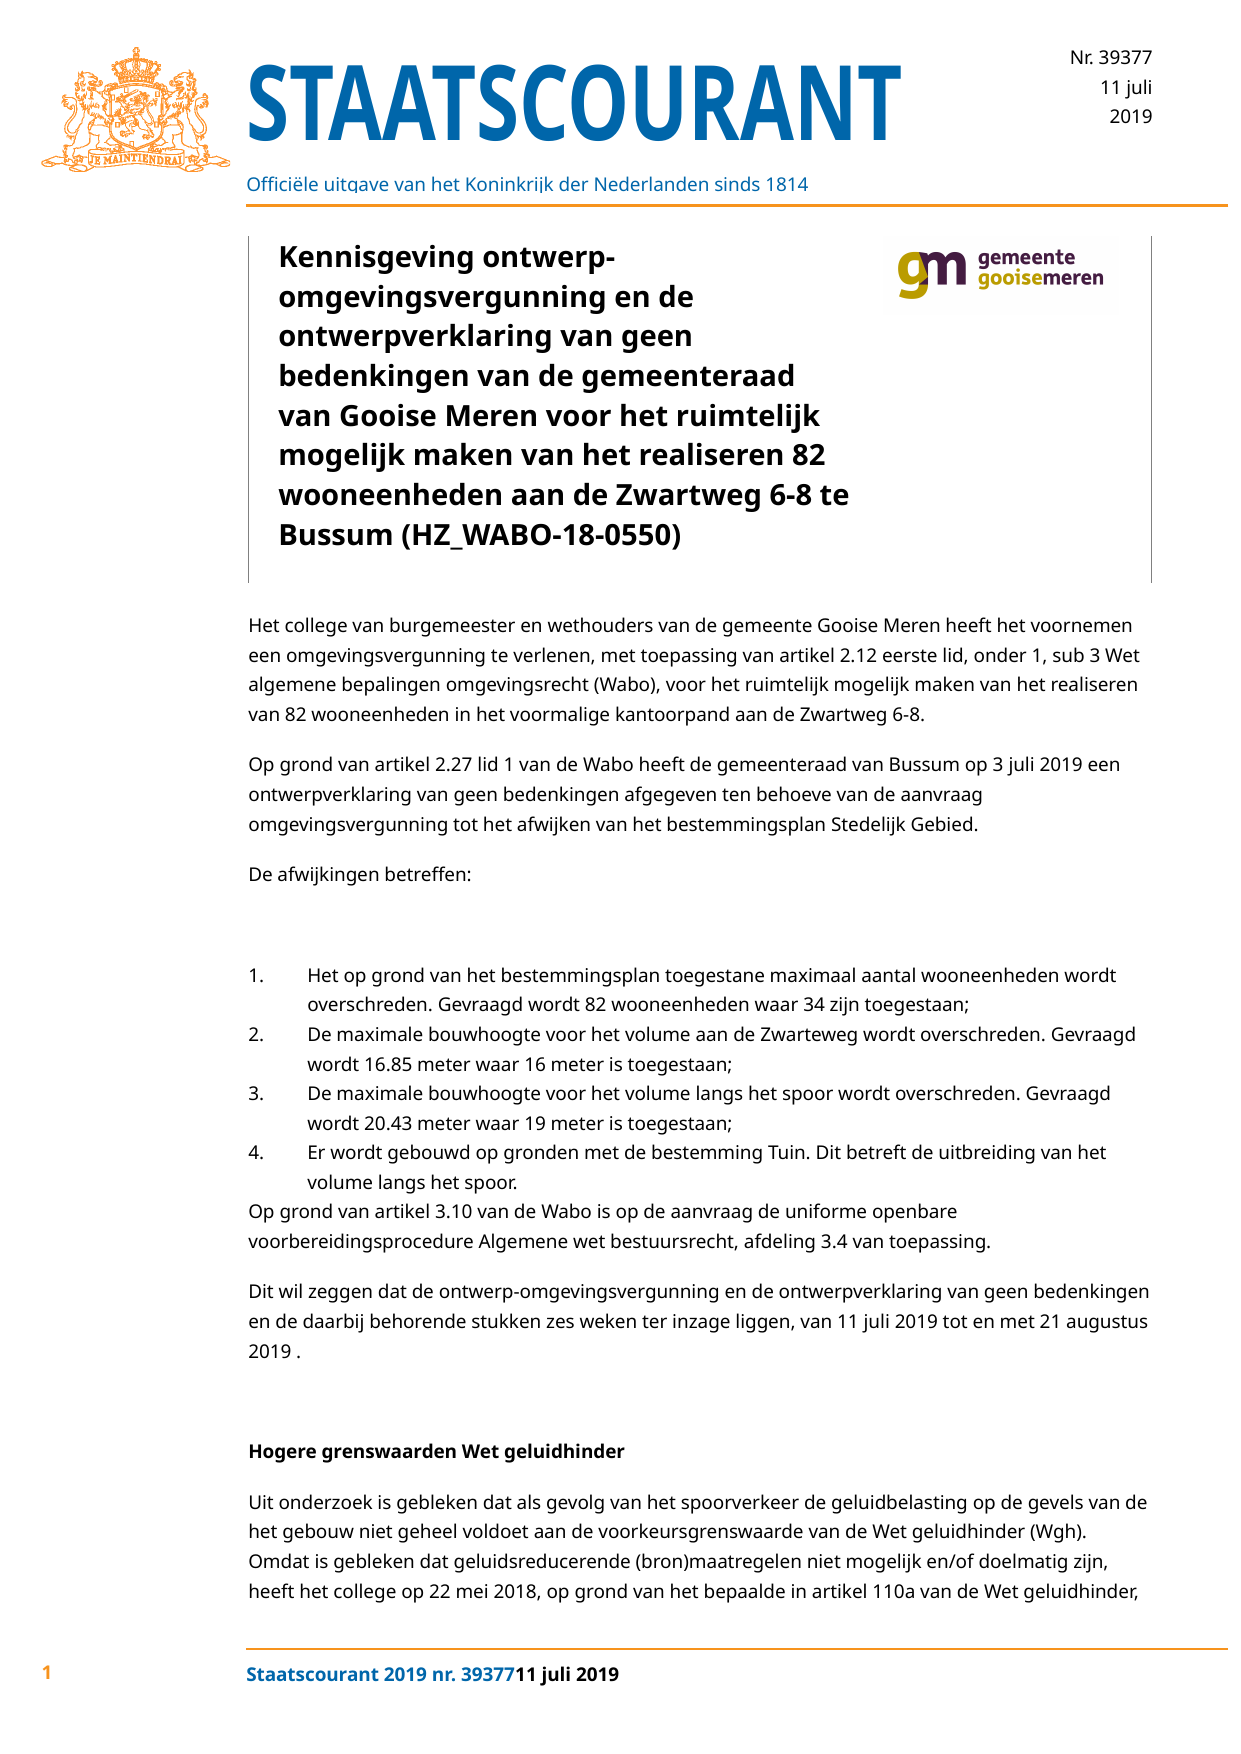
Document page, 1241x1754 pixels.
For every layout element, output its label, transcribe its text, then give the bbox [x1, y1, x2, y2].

picture [882, 236, 1119, 315]
text Op grond van artikel 2.27 lid 1 van de Wabo heeft de gemeenteraad van Bussum op 3 juli 2019 een ontwerpverklaring van geen bedenkingen afgegeven ten behoeve van de aanvraag omgevingsvergunning tot het afwijken van het bestemmingsplan Stedelijk Gebied. [248, 752, 1152, 836]
table_header [850, 236, 1151, 583]
text Hogere grenswaarden Wet geluidhinder [248, 1439, 1152, 1464]
table_header Kennisgeving ontwerp-omgevingsvergunning en de ontwerpverklaring van geen bedenkingen van de gemeenteraad van Gooise Meren voor het ruimtelijk mogelijk maken van het realiseren 82 wooneenheden aan de Zwartweg 6-8 te Bussum (HZ_WABO-18-0550) [249, 236, 850, 583]
list Het op grond van het bestemmingsplan toegestane maximaal aantal wooneenheden wordt overschreden. Gevraagd wordt 82 wooneenheden waar 34 zijn toegestaan; [248, 962, 1152, 1017]
text De afwijkingen betreffen: [248, 861, 1152, 887]
text Dit wil zeggen dat de ontwerp-omgevingsvergunning en de ontwerpverklaring van geen bedenkingen en de daarbij behorende stukken zes weken ter inzage liggen, van 11 juli 2019 tot en met 21 augustus 2019 . [248, 1279, 1152, 1363]
list De maximale bouwhoogte voor het volume langs het spoor wordt overschreden. Gevraagd wordt 20.43 meter waar 19 meter is toegestaan; [248, 1080, 1152, 1136]
list De maximale bouwhoogte voor het volume aan de Zwarteweg wordt overschreden. Gevraagd wordt 16.85 meter waar 16 meter is toegestaan; [248, 1021, 1152, 1076]
list Er wordt gebouwd op gronden met de bestemming Tuin. Dit betreft de uitbreiding van het volume langs het spoor. [248, 1139, 1152, 1195]
text Uit onderzoek is gebleken dat als gevolg van het spoorverkeer de geluidbelasting op de gevels van de het gebouw niet geheel voldoet aan de voorkeursgrenswaarde van de Wet geluidhinder (Wgh). Omdat is gebleken dat geluidsreducerende (bron)maatregelen niet mogelijk en/of doelmatig zijn, heeft het college op 22 mei 2018, op grond van het bepaalde in artikel 110a van de Wet geluidhinder, [248, 1489, 1152, 1603]
text Op grond van artikel 3.10 van de Wabo is op de aanvraag de uniforme openbare voorbereidingsprocedure Algemene wet bestuursrecht, afdeling 3.4 van toepassing. [248, 1199, 1152, 1254]
text Het college van burgemeester en wethouders van de gemeente Gooise Meren heeft het voornemen een omgevingsvergunning te verlenen, met toepassing van artikel 2.12 eerste lid, onder 1, sub 3 Wet algemene bepalingen omgevingsrecht (Wabo), voor het ruimtelijk mogelijk maken van het realiseren van 82 wooneenheden in het voormalige kantoorpand aan de Zwartweg 6-8. [248, 612, 1152, 727]
picture [41, 47, 231, 172]
